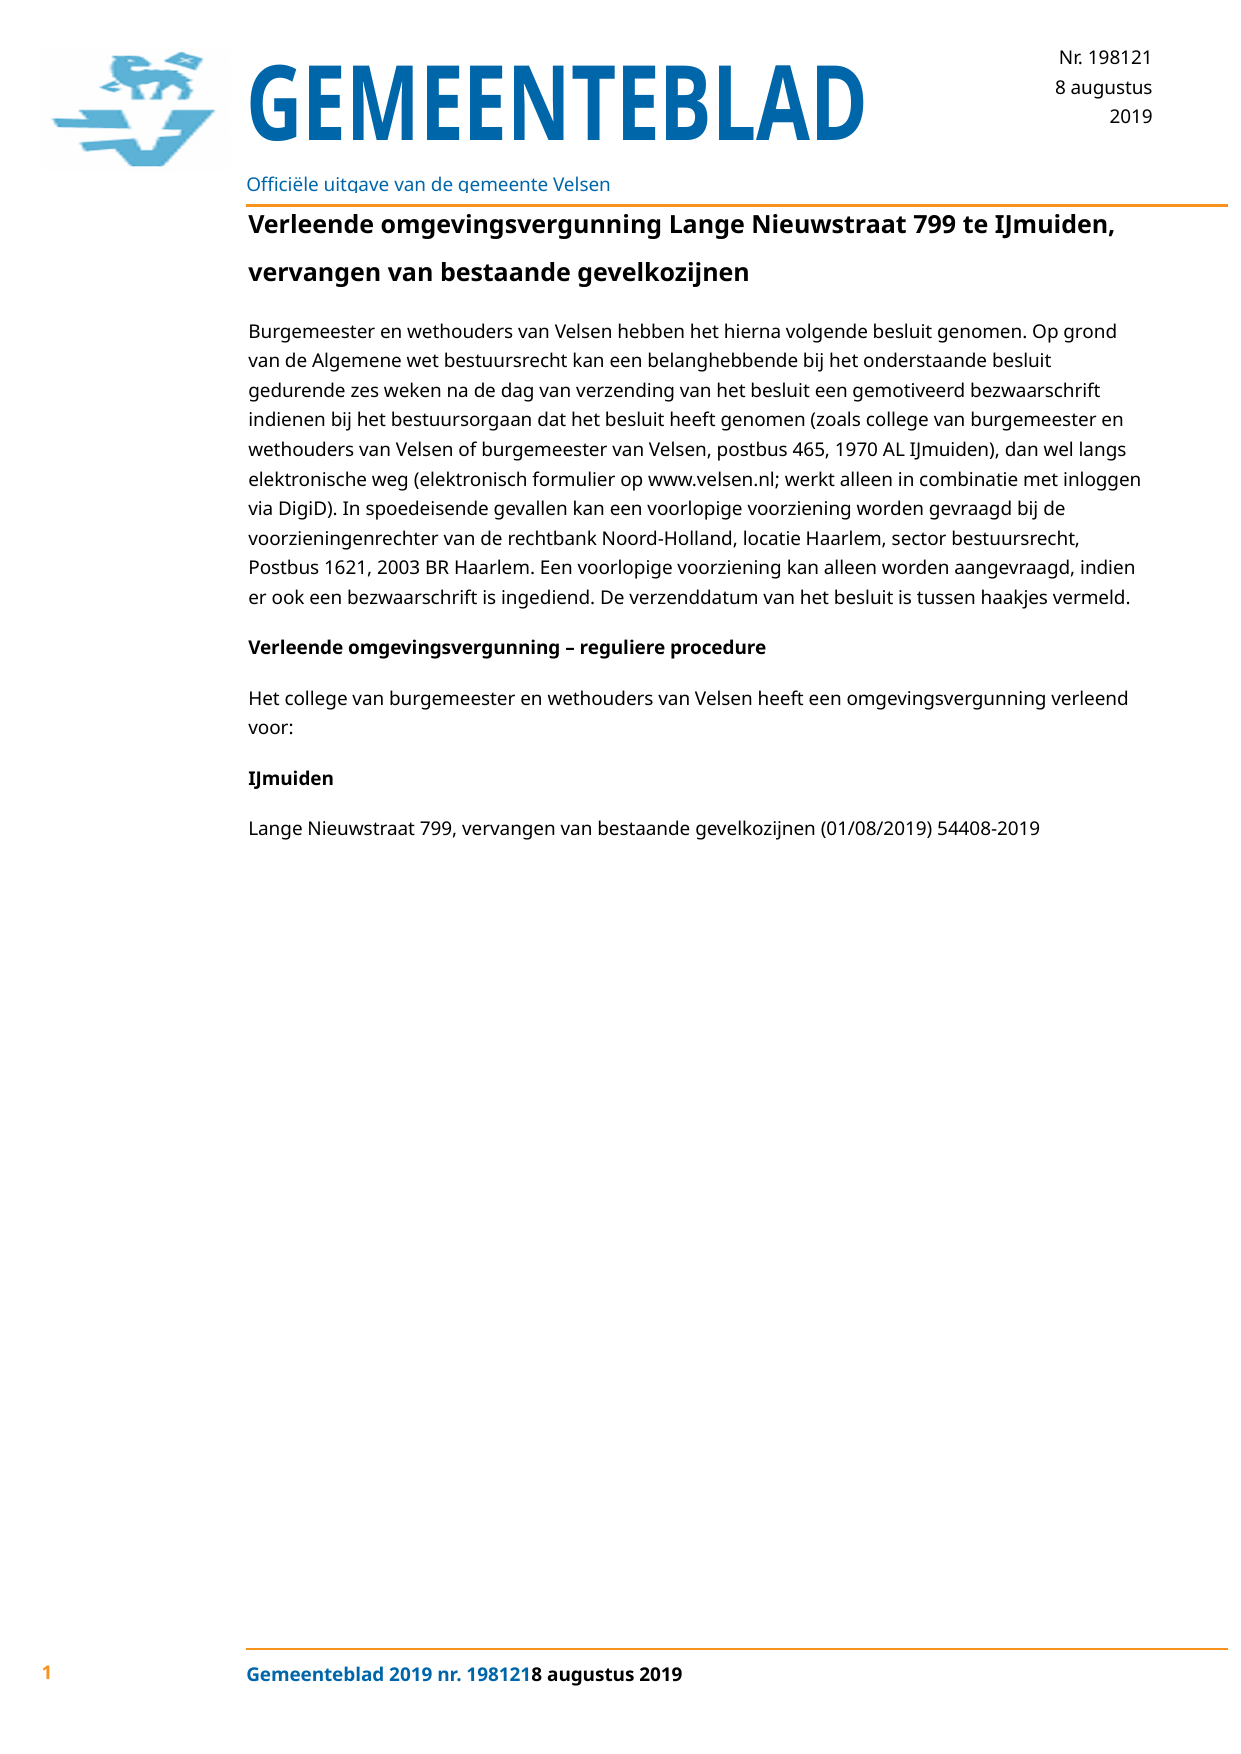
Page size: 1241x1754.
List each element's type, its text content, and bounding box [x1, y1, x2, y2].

text Burgemeester en wethouders van Velsen hebben het hierna volgende besluit genomen. Op grond van de Algemene wet bestuursrecht kan een belanghebbende bij het onderstaande besluit gedurende zes weken na de dag van verzending van het besluit een gemotiveerd bezwaarschrift indienen bij het bestuursorgaan dat het besluit heeft genomen (zoals college van burgemeester en wethouders van Velsen of burgemeester van Velsen, postbus 465, 1970 AL IJmuiden), dan wel langs elektronische weg (elektronisch formulier op www.velsen.nl; werkt alleen in combinatie met inloggen via DigiD). In spoedeisende gevallen kan een voorlopige voorziening worden gevraagd bij de voorzieningenrechter van de rechtbank Noord-Holland, locatie Haarlem, sector bestuursrecht, Postbus 1621, 2003 BR Haarlem. Een voorlopige voorziening kan alleen worden aangevraagd, indien er ook een bezwaarschrift is ingediend. De verzenddatum van het besluit is tussen haakjes vermeld. [248, 318, 1152, 610]
text IJmuiden [248, 765, 1152, 791]
text Verleende omgevingsvergunning – reguliere procedure [248, 634, 1152, 660]
text Lange Nieuwstraat 799, vervangen van bestaande gevelkozijnen (01/08/2019) 54408-2019 [248, 815, 1152, 841]
text Verleende omgevingsvergunning Lange Nieuwstraat 799 te IJmuiden, vervangen van bestaande gevelkozijnen [248, 207, 1152, 288]
picture [41, 47, 231, 172]
text Het college van burgemeester en wethouders van Velsen heeft een omgevingsvergunning verleend voor: [248, 685, 1152, 740]
